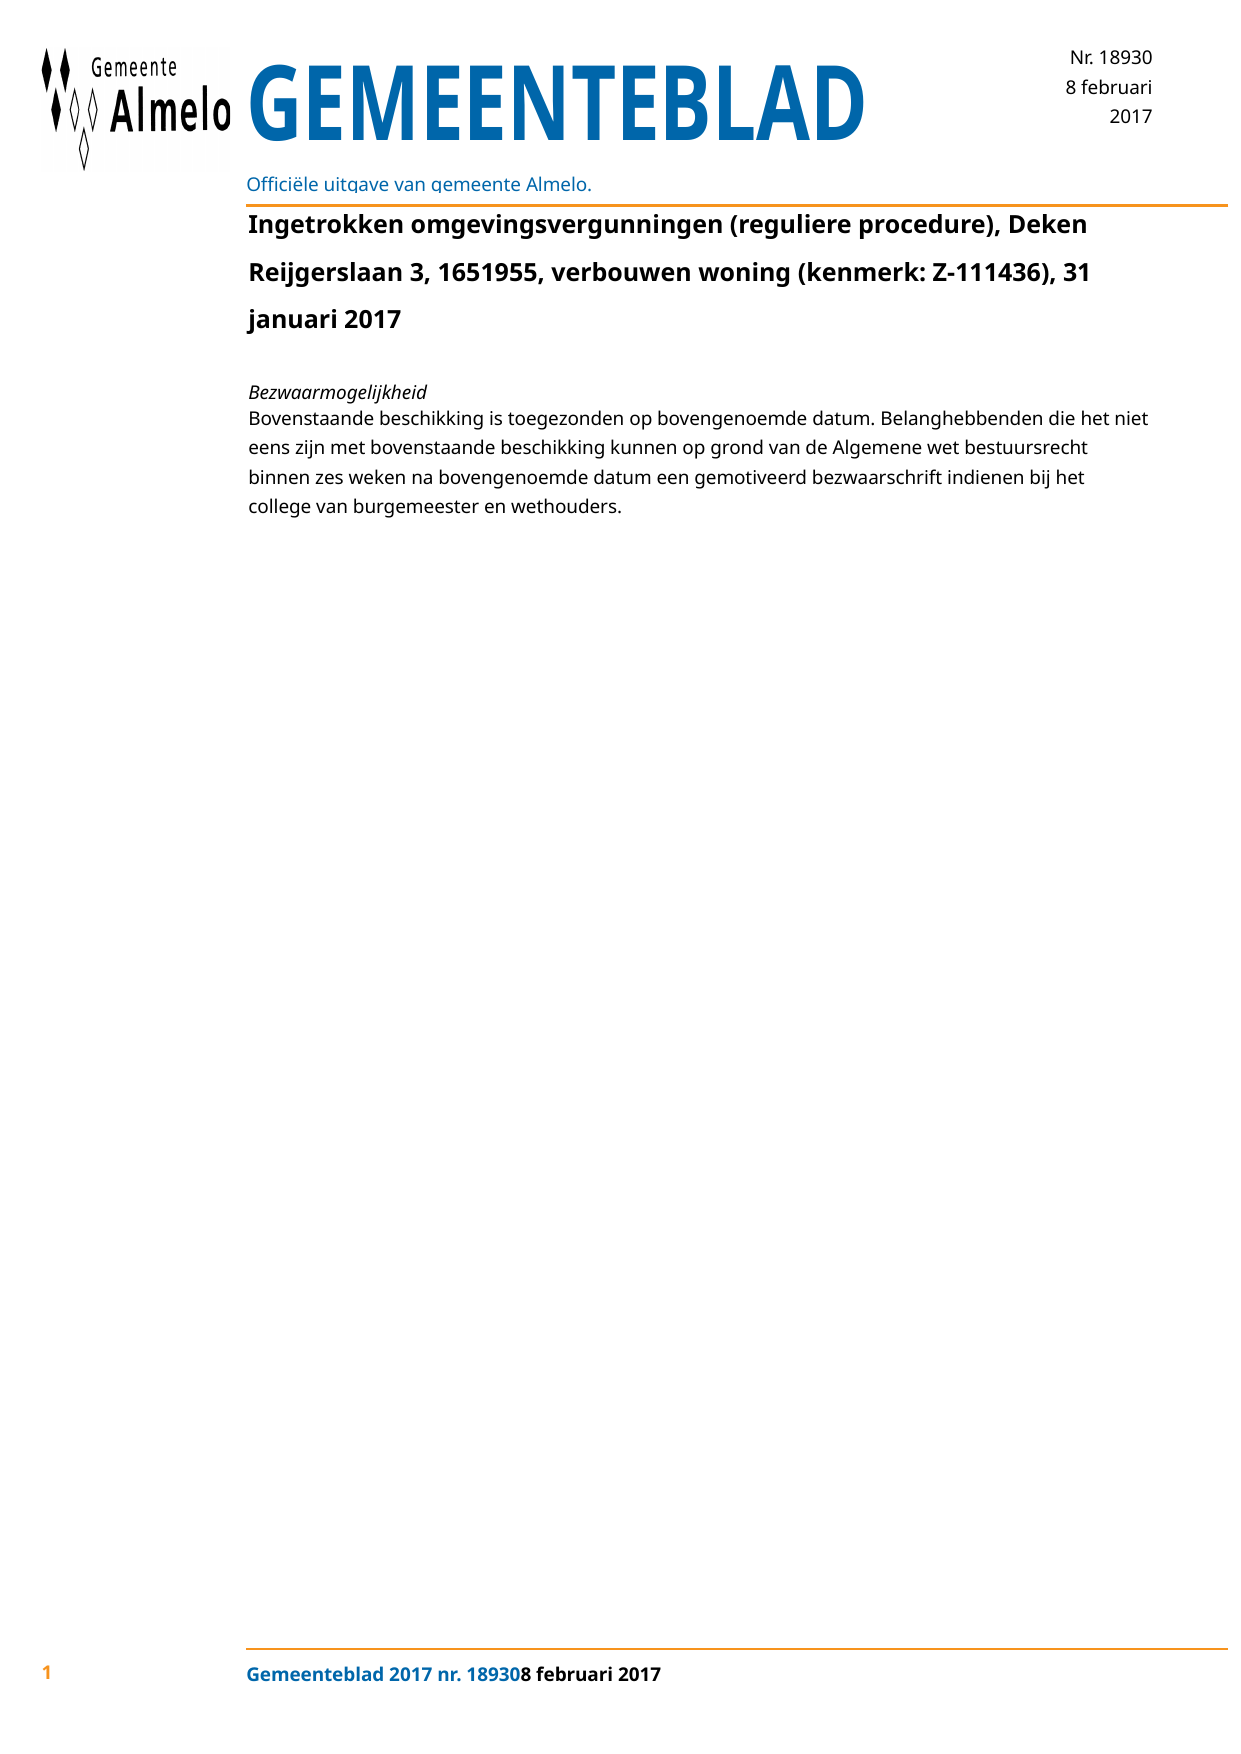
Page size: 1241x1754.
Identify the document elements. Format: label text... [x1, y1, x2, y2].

text Ingetrokken omgevingsvergunningen (reguliere procedure), Deken Reijgerslaan 3, 1651955, verbouwen woning (kenmerk: Z-111436), 31 januari 2017 [248, 207, 1152, 336]
text Bezwaarmogelijkheid [248, 379, 1152, 405]
text Bovenstaande beschikking is toegezonden op bovengenoemde datum. Belanghebbenden die het niet eens zijn met bovenstaande beschikking kunnen op grond van de Algemene wet bestuursrecht binnen zes weken na bovengenoemde datum een gemotiveerd bezwaarschrift indienen bij het college van burgemeester en wethouders. [248, 405, 1152, 519]
picture [41, 47, 231, 172]
